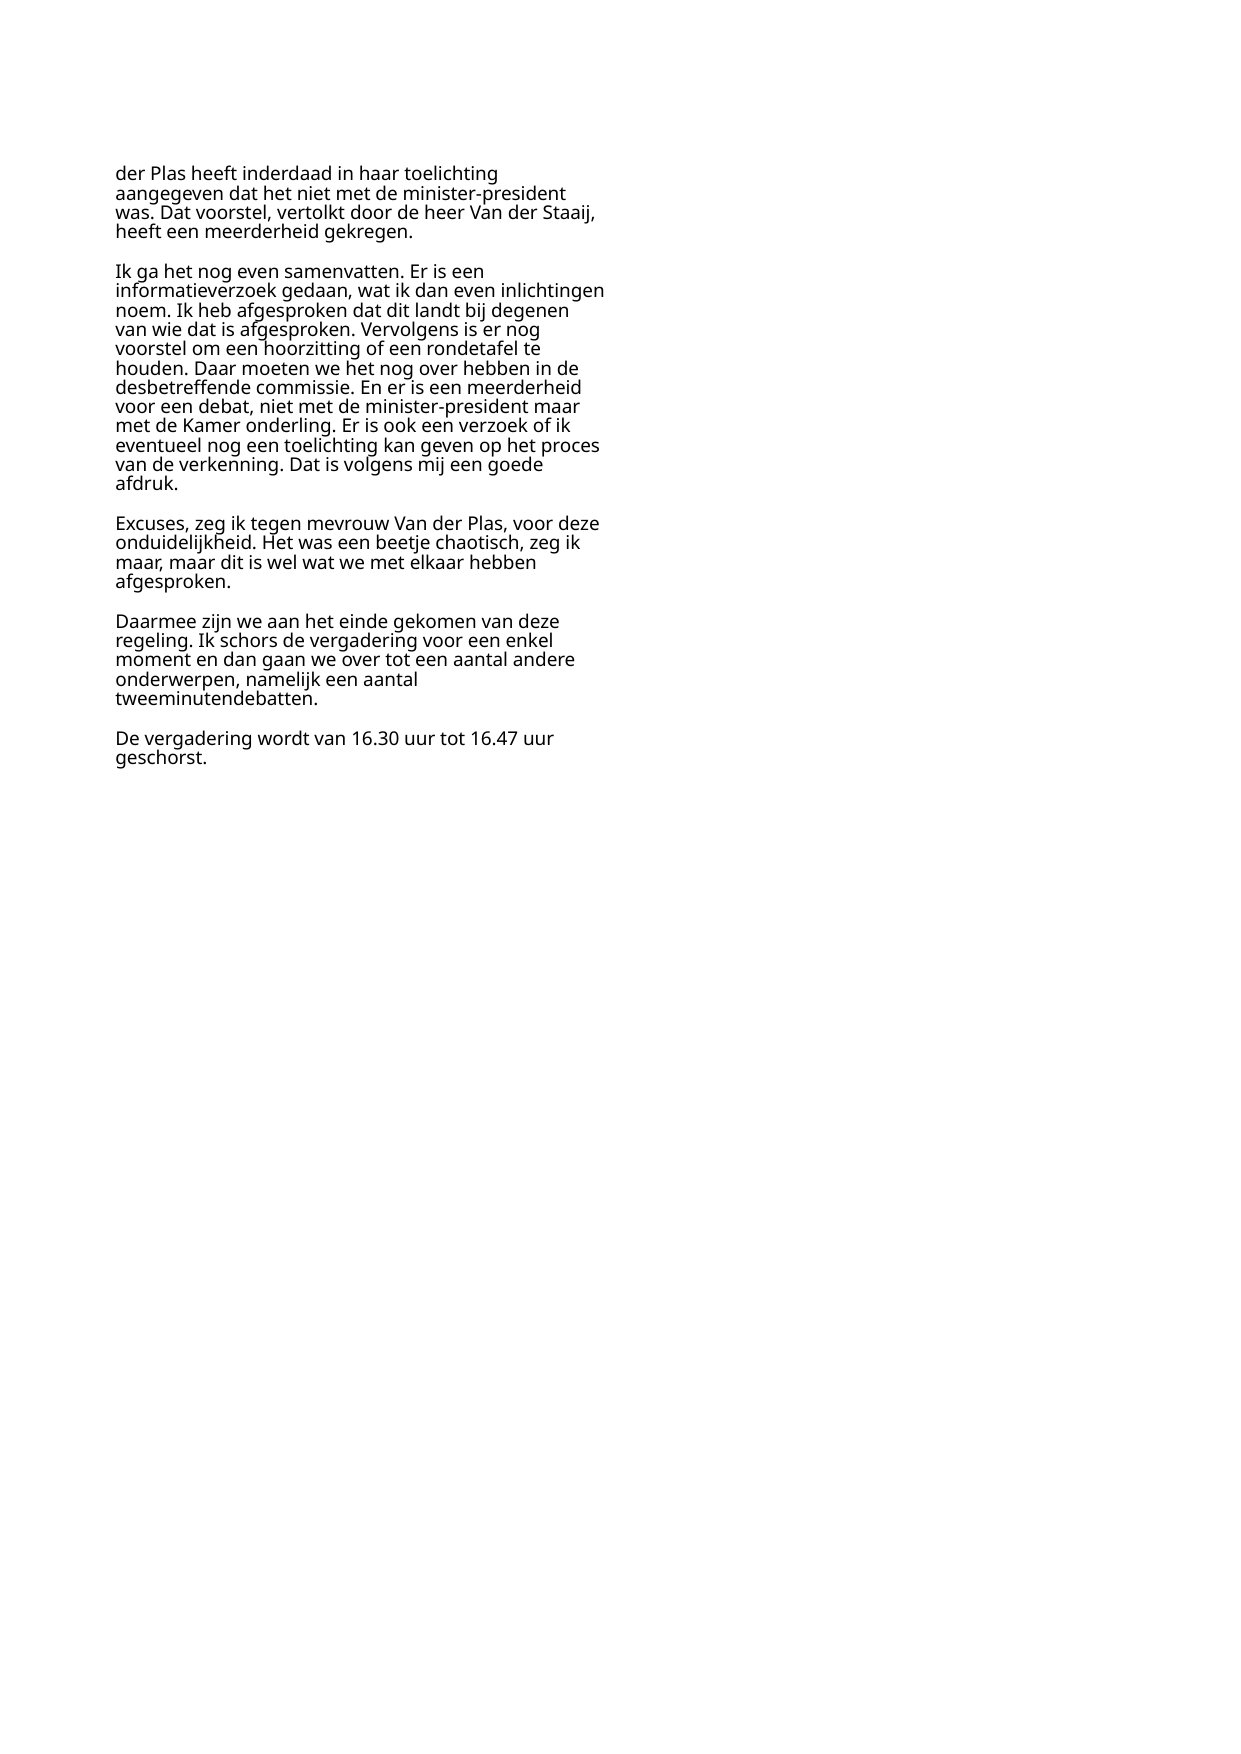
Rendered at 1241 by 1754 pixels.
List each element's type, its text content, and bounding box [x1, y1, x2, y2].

text Ik ga het nog even samenvatten. Er is een informatieverzoek gedaan, wat ik dan even inlichtingen noem. Ik heb afgesproken dat dit landt bij degenen van wie dat is afgesproken. Vervolgens is er nog voorstel om een hoorzitting of een rondetafel te houden. Daar moeten we het nog over hebben in de desbetreffende commissie. En er is een meerderheid voor een debat, niet met de minister-president maar met de Kamer onderling. Er is ook een verzoek of ik eventueel nog een toelichting kan geven op het proces van de verkenning. Dat is volgens mij een goede afdruk. [115, 263, 605, 494]
text Excuses, zeg ik tegen mevrouw Van der Plas, voor deze onduidelijkheid. Het was een beetje chaotisch, zeg ik maar, maar dit is wel wat we met elkaar hebben afgesproken. [115, 515, 605, 592]
text der Plas heeft inderdaad in haar toelichting aangegeven dat het niet met de minister-president was. Dat voorstel, vertolkt door de heer Van der Staaij, heeft een meerderheid gekregen. [115, 165, 605, 242]
text De vergadering wordt van 16.30 uur tot 16.47 uur geschorst. [115, 730, 605, 769]
text Daarmee zijn we aan het einde gekomen van deze regeling. Ik schors de vergadering voor een enkel moment en dan gaan we over tot een aantal andere onderwerpen, namelijk een aantal tweeminutendebatten. [115, 613, 605, 709]
